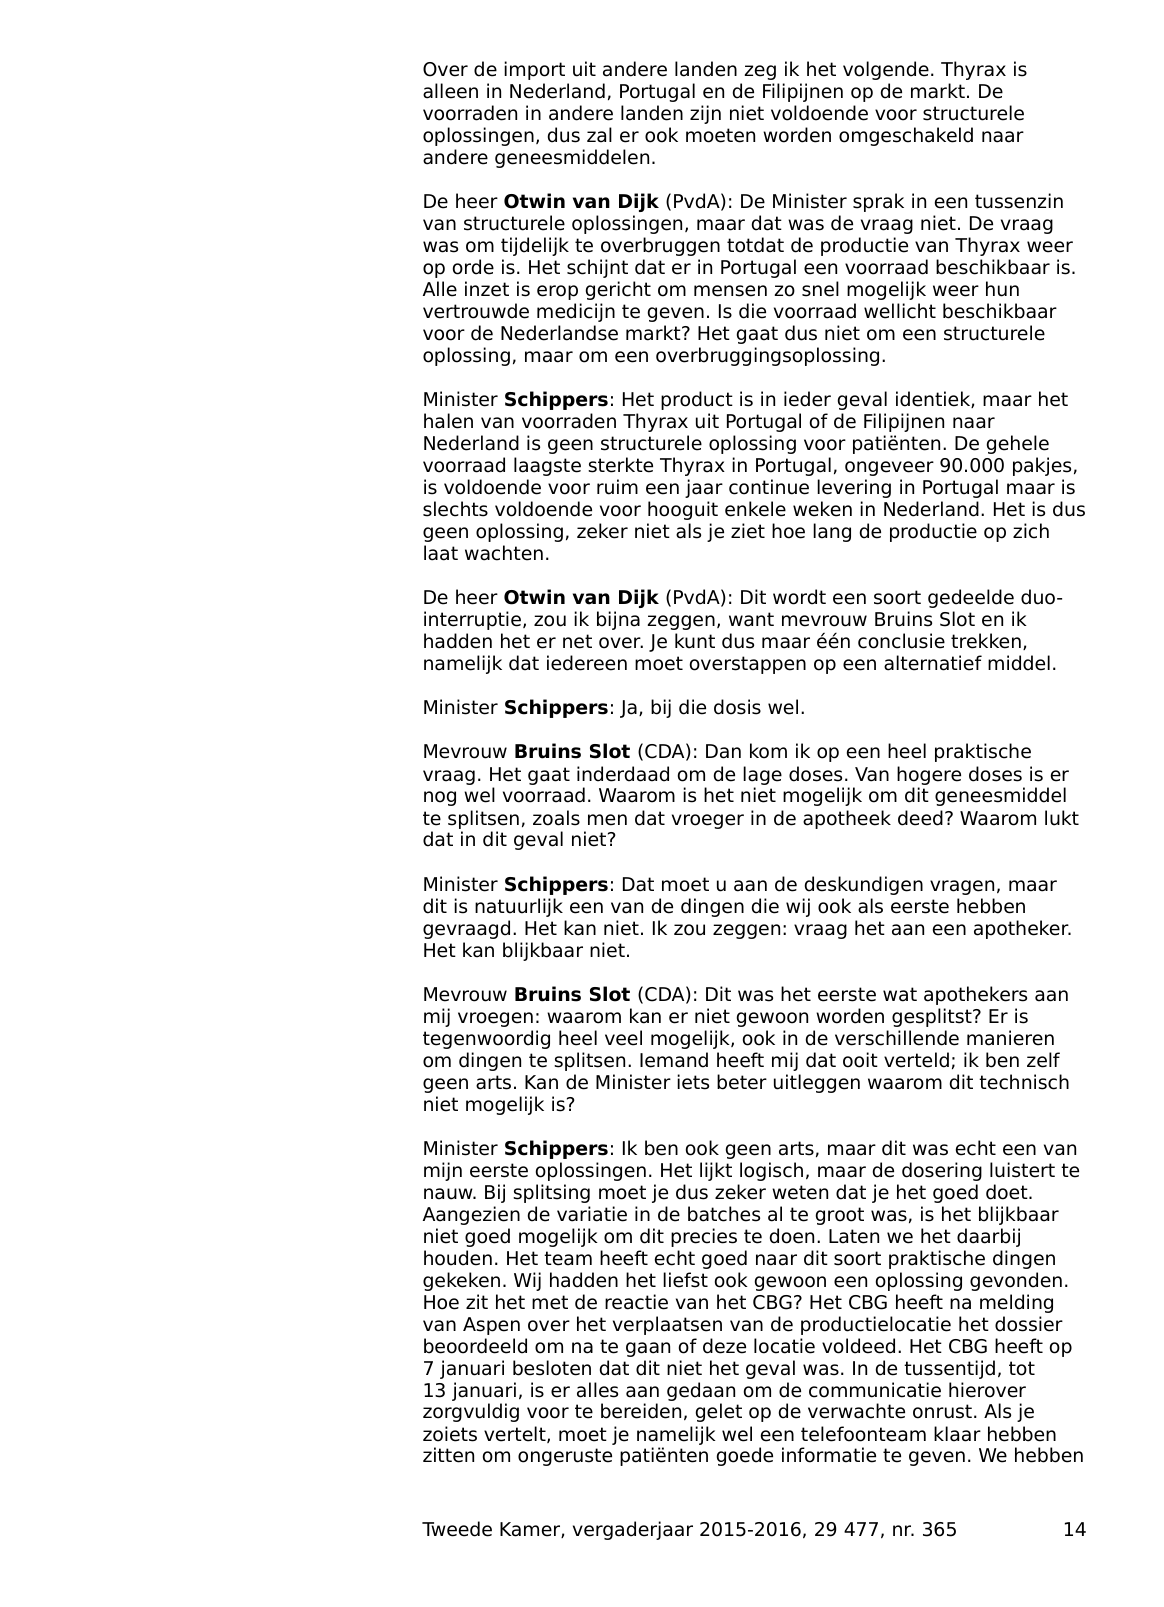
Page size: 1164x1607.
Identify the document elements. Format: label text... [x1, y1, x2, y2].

text Mevrouw Bruins Slot (CDA): Dan kom ik op een heel praktische vraag. Het gaat inderdaad om de lage doses. Van hogere doses is er nog wel voorraad. Waarom is het niet mogelijk om dit geneesmiddel te splitsen, zoals men dat vroeger in de apotheek deed? Waarom lukt dat in dit geval niet? [422, 741, 1087, 851]
text Mevrouw Bruins Slot (CDA): Dit was het eerste wat apothekers aan mij vroegen: waarom kan er niet gewoon worden gesplitst? Er is tegenwoordig heel veel mogelijk, ook in de verschillende manieren om dingen te splitsen. Iemand heeft mij dat ooit verteld; ik ben zelf geen arts. Kan de Minister iets beter uitleggen waarom dit technisch niet mogelijk is? [422, 984, 1087, 1116]
text Minister Schippers: Ik ben ook geen arts, maar dit was echt een van mijn eerste oplossingen. Het lijkt logisch, maar de dosering luistert te nauw. Bij splitsing moet je dus zeker weten dat je het goed doet. Aangezien de variatie in de batches al te groot was, is het blijkbaar niet goed mogelijk om dit precies te doen. Laten we het daarbij houden. Het team heeft echt goed naar dit soort praktische dingen gekeken. Wij hadden het liefst ook gewoon een oplossing gevonden. [422, 1138, 1087, 1292]
text Minister Schippers: Het product is in ieder geval identiek, maar het halen van voorraden Thyrax uit Portugal of de Filipijnen naar Nederland is geen structurele oplossing voor patiënten. De gehele voorraad laagste sterkte Thyrax in Portugal, ongeveer 90.000 pakjes, is voldoende voor ruim een jaar continue levering in Portugal maar is slechts voldoende voor hooguit enkele weken in Nederland. Het is dus geen oplossing, zeker niet als je ziet hoe lang de productie op zich laat wachten. [422, 389, 1087, 565]
text De heer Otwin van Dijk (PvdA): Dit wordt een soort gedeelde duo-interruptie, zou ik bijna zeggen, want mevrouw Bruins Slot en ik hadden het er net over. Je kunt dus maar één conclusie trekken, namelijk dat iedereen moet overstappen op een alternatief middel. [422, 587, 1087, 675]
text Minister Schippers: Dat moet u aan de deskundigen vragen, maar dit is natuurlijk een van de dingen die wij ook als eerste hebben gevraagd. Het kan niet. Ik zou zeggen: vraag het aan een apotheker. Het kan blijkbaar niet. [422, 873, 1087, 961]
text De heer Otwin van Dijk (PvdA): De Minister sprak in een tussenzin van structurele oplossingen, maar dat was de vraag niet. De vraag was om tijdelijk te overbruggen totdat de productie van Thyrax weer op orde is. Het schijnt dat er in Portugal een voorraad beschikbaar is. Alle inzet is erop gericht om mensen zo snel mogelijk weer hun vertrouwde medicijn te geven. Is die voorraad wellicht beschikbaar voor de Nederlandse markt? Het gaat dus niet om een structurele oplossing, maar om een overbruggingsoplossing. [422, 191, 1087, 367]
text Over de import uit andere landen zeg ik het volgende. Thyrax is alleen in Nederland, Portugal en de Filipijnen op de markt. De voorraden in andere landen zijn niet voldoende voor structurele oplossingen, dus zal er ook moeten worden omgeschakeld naar andere geneesmiddelen. [422, 59, 1087, 169]
text Hoe zit het met de reactie van het CBG? Het CBG heeft na melding van Aspen over het verplaatsen van de productielocatie het dossier beoordeeld om na te gaan of deze locatie voldeed. Het CBG heeft op 7 januari besloten dat dit niet het geval was. In de tussentijd, tot 13 januari, is er alles aan gedaan om de communicatie hierover zorgvuldig voor te bereiden, gelet op de verwachte onrust. Als je zoiets vertelt, moet je namelijk wel een telefoonteam klaar hebben zitten om ongeruste patiënten goede informatie te geven. We hebben [422, 1292, 1087, 1467]
text Minister Schippers: Ja, bij die dosis wel. [422, 697, 1087, 719]
